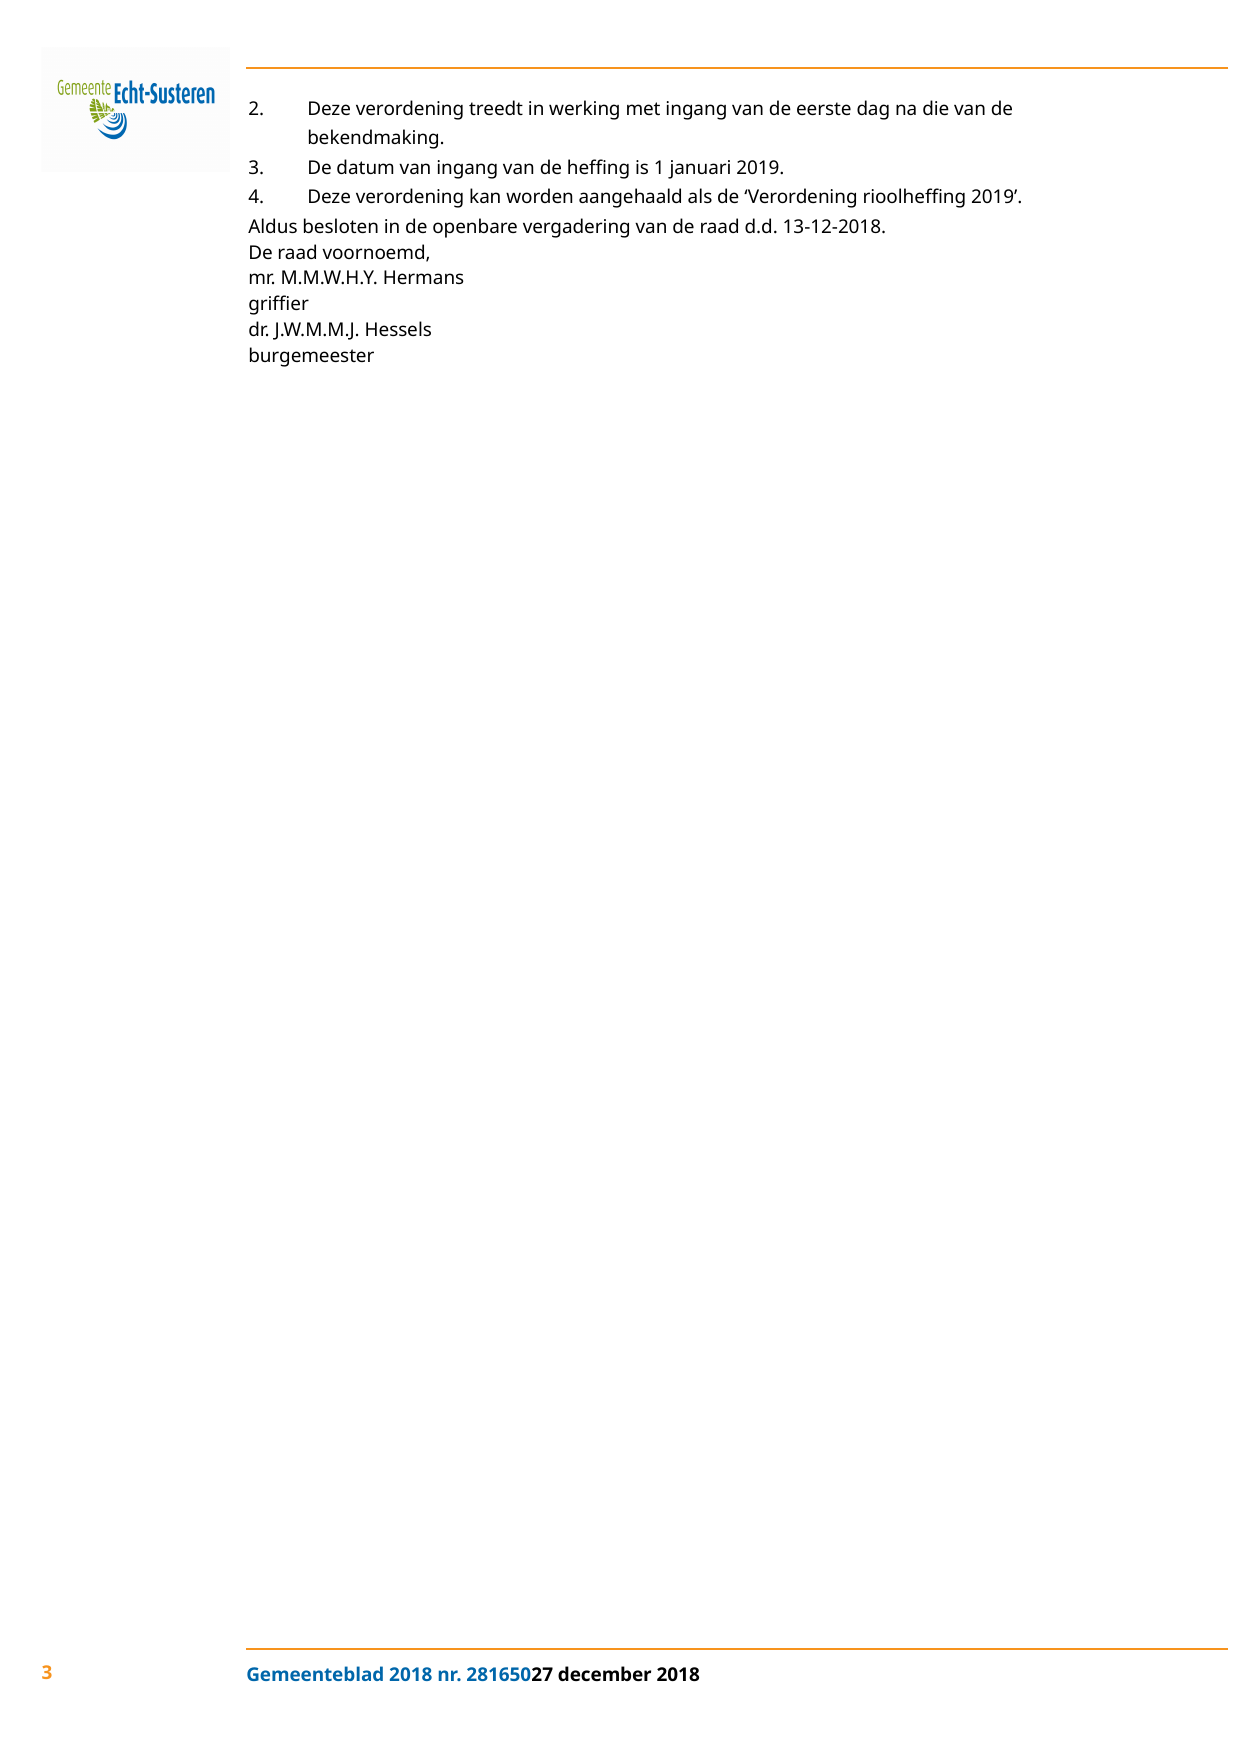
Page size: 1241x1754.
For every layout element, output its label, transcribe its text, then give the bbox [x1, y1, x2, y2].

list De datum van ingang van de heffing is 1 januari 2019. [248, 154, 1152, 180]
text Aldus besloten in de openbare vergadering van de raad d.d. 13-12-2018. [248, 213, 1152, 239]
list Deze verordening kan worden aangehaald als de ‘Verordening rioolheffing 2019’. [248, 183, 1152, 209]
text burgemeester [248, 342, 1152, 367]
list Deze verordening treedt in werking met ingang van de eerste dag na die van de bekendmaking. [248, 95, 1152, 150]
text griffier [248, 290, 1152, 316]
text mr. M.M.W.H.Y. Hermans [248, 264, 1152, 290]
text De raad voornoemd, [248, 239, 1152, 264]
text dr. J.W.M.M.J. Hessels [248, 316, 1152, 342]
picture [41, 47, 231, 172]
